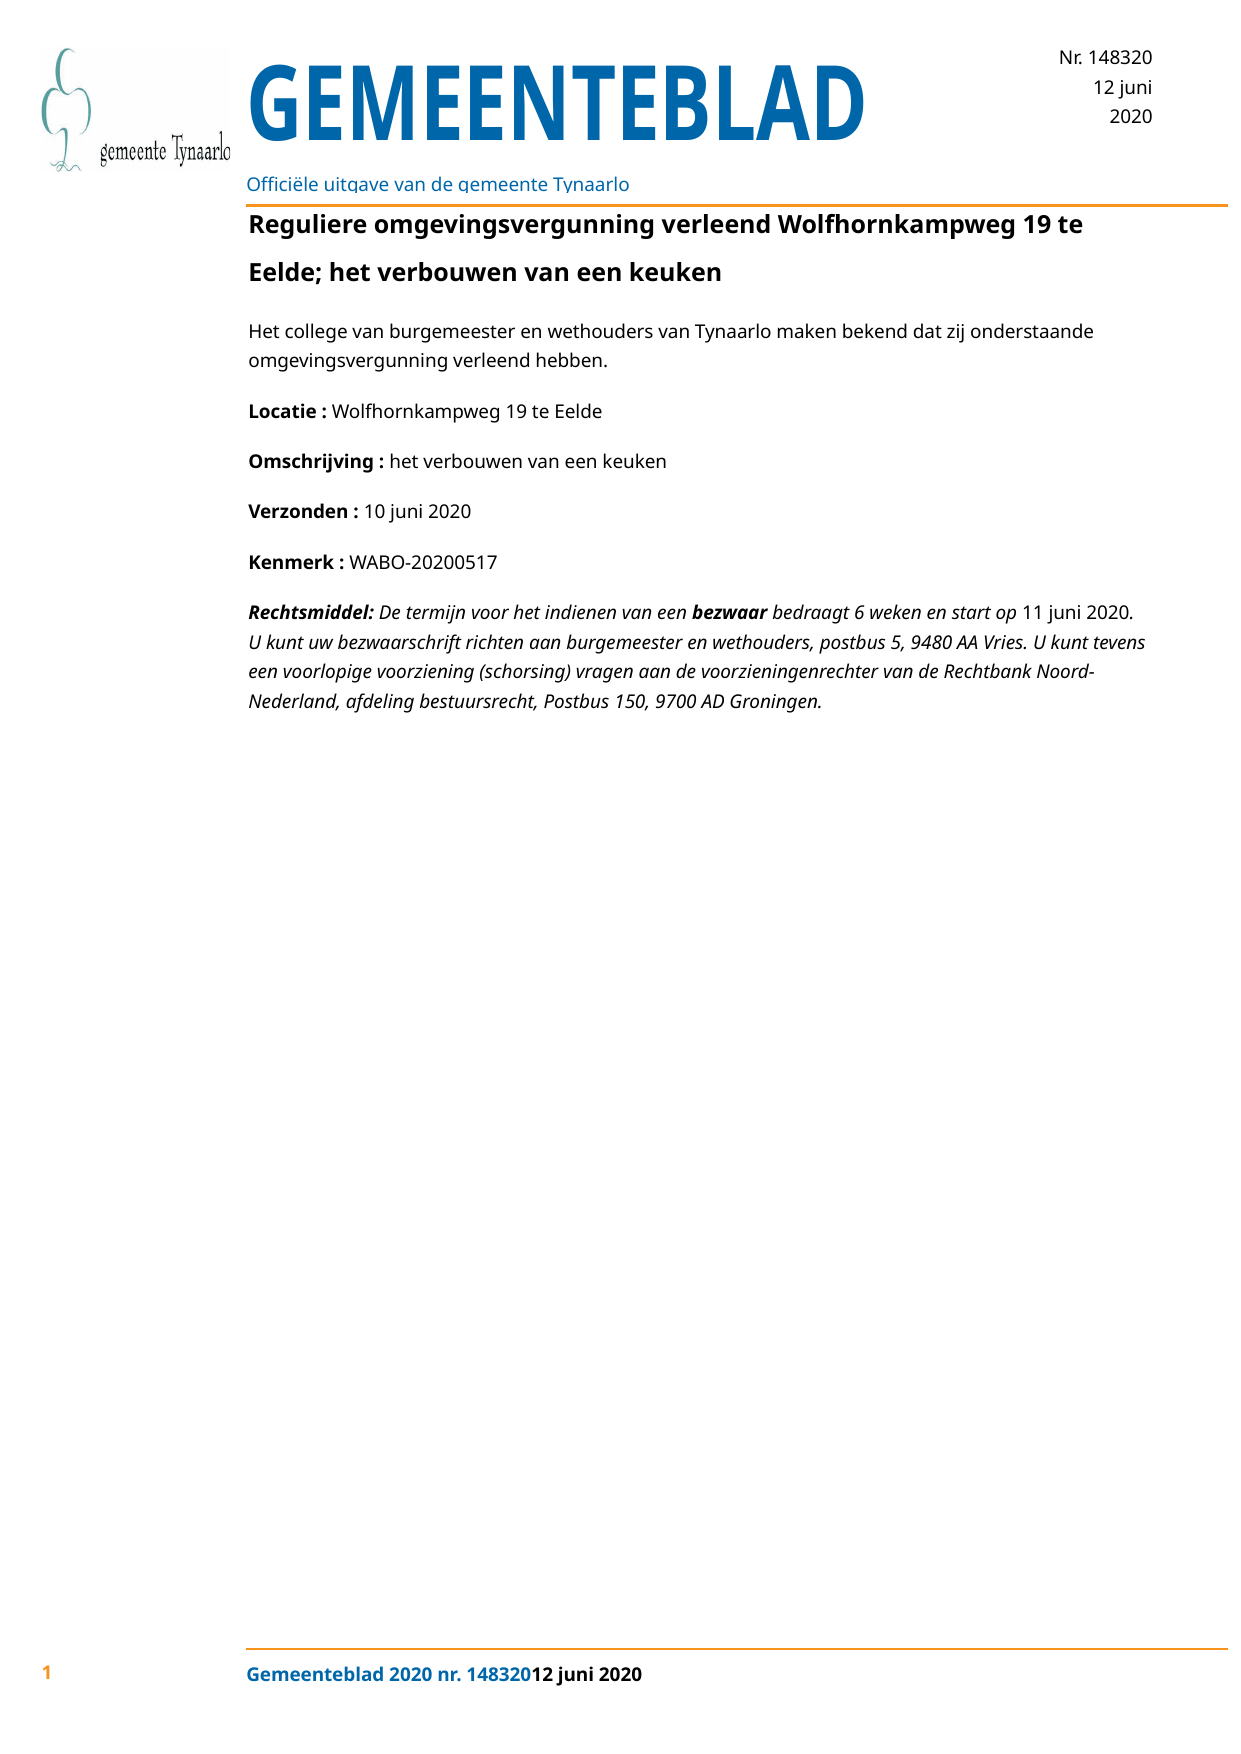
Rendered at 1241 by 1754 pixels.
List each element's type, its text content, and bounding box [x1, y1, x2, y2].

text Rechtsmiddel: De termijn voor het indienen van een bezwaar bedraagt 6 weken en start op 11 juni 2020. U kunt uw bezwaarschrift richten aan burgemeester en wethouders, postbus 5, 9480 AA Vries. U kunt tevens een voorlopige voorziening (schorsing) vragen aan de voorzieningenrechter van de Rechtbank Noord-Nederland, afdeling bestuursrecht, Postbus 150, 9700 AD Groningen. [248, 599, 1152, 714]
text Omschrijving : het verbouwen van een keuken [248, 448, 1152, 474]
text Locatie : Wolfhornkampweg 19 te Eelde [248, 398, 1152, 424]
text Het college van burgemeester en wethouders van Tynaarlo maken bekend dat zij onderstaande omgevingsvergunning verleend hebben. [248, 318, 1152, 373]
text Kenmerk : WABO-20200517 [248, 549, 1152, 575]
text Reguliere omgevingsvergunning verleend Wolfhornkampweg 19 te Eelde; het verbouwen van een keuken [248, 207, 1152, 288]
picture [41, 47, 231, 172]
text Verzonden : 10 juni 2020 [248, 499, 1152, 524]
